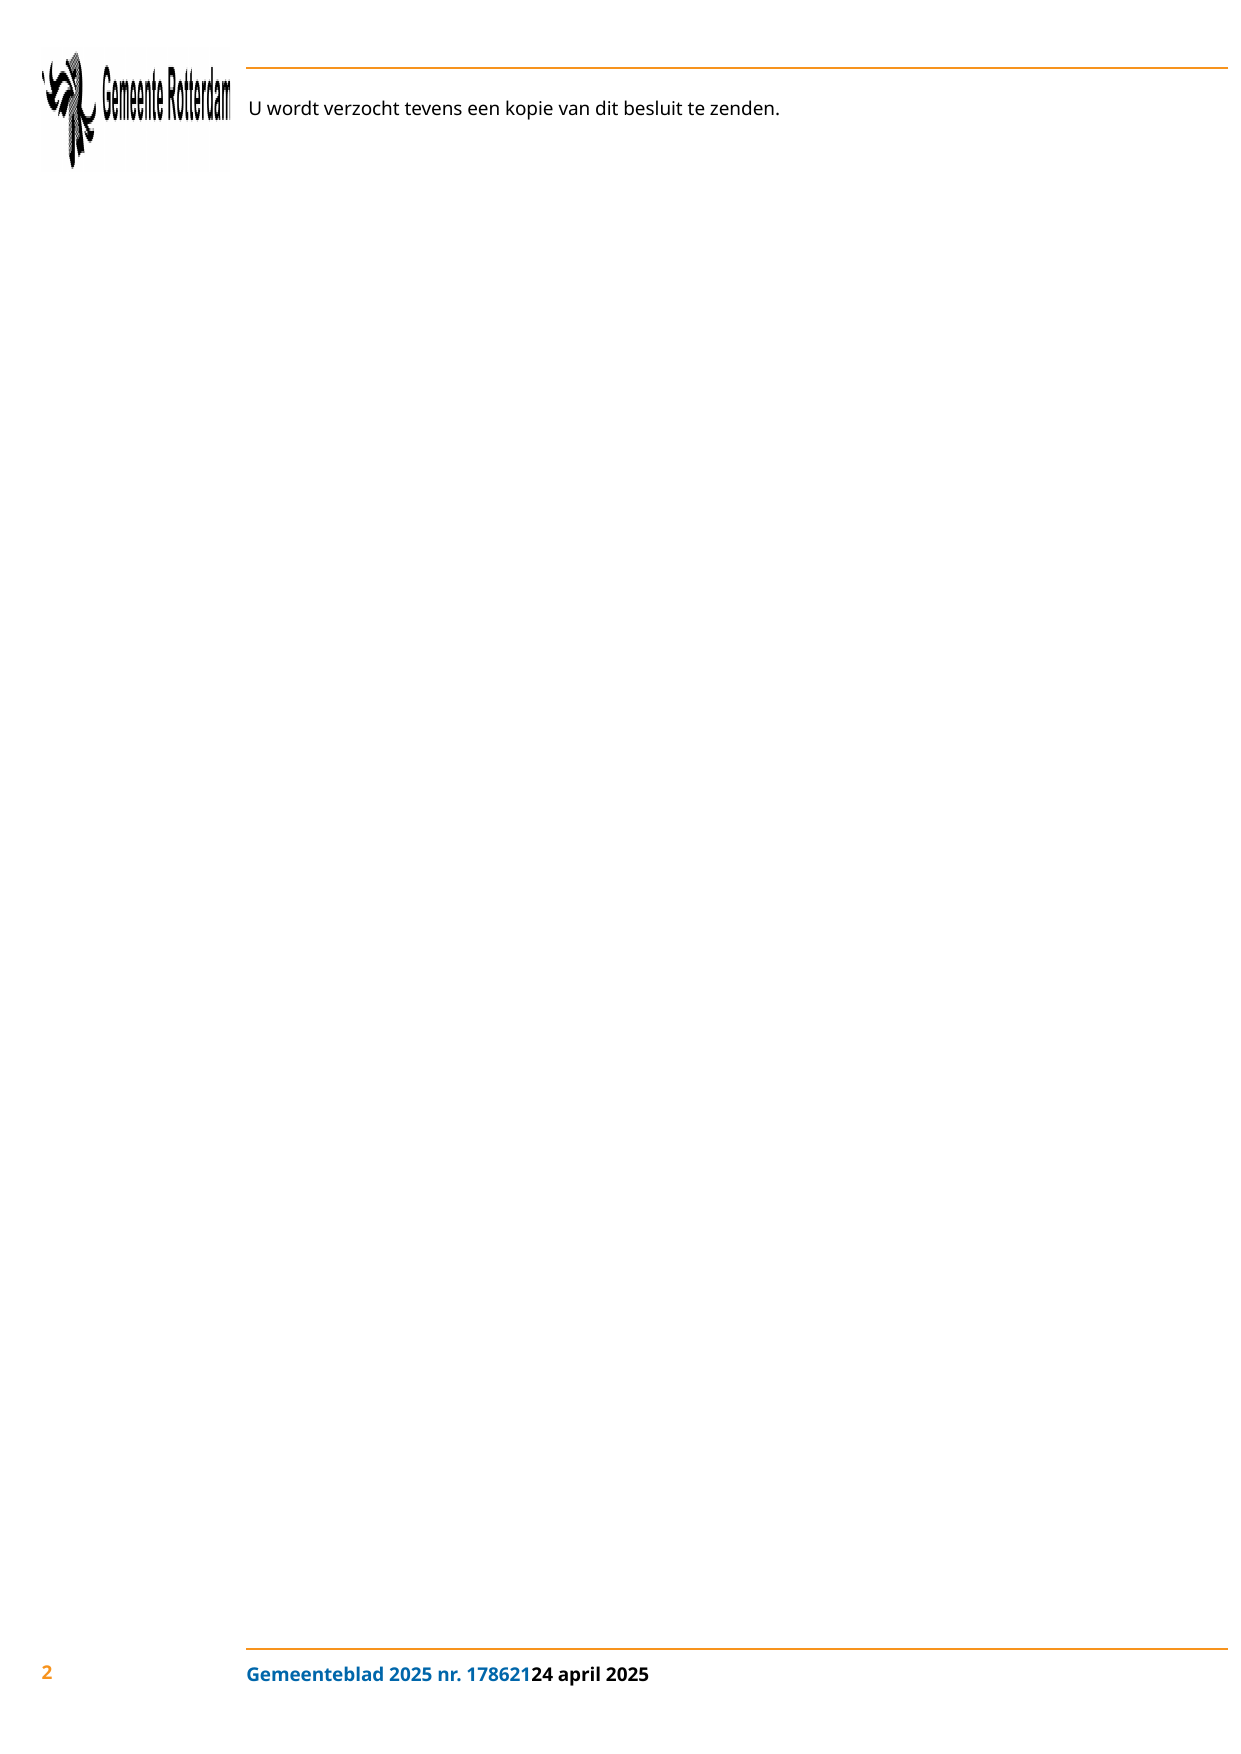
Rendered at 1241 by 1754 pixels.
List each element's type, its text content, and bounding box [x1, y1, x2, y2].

picture [41, 47, 231, 172]
text U wordt verzocht tevens een kopie van dit besluit te zenden. [248, 95, 1152, 121]
